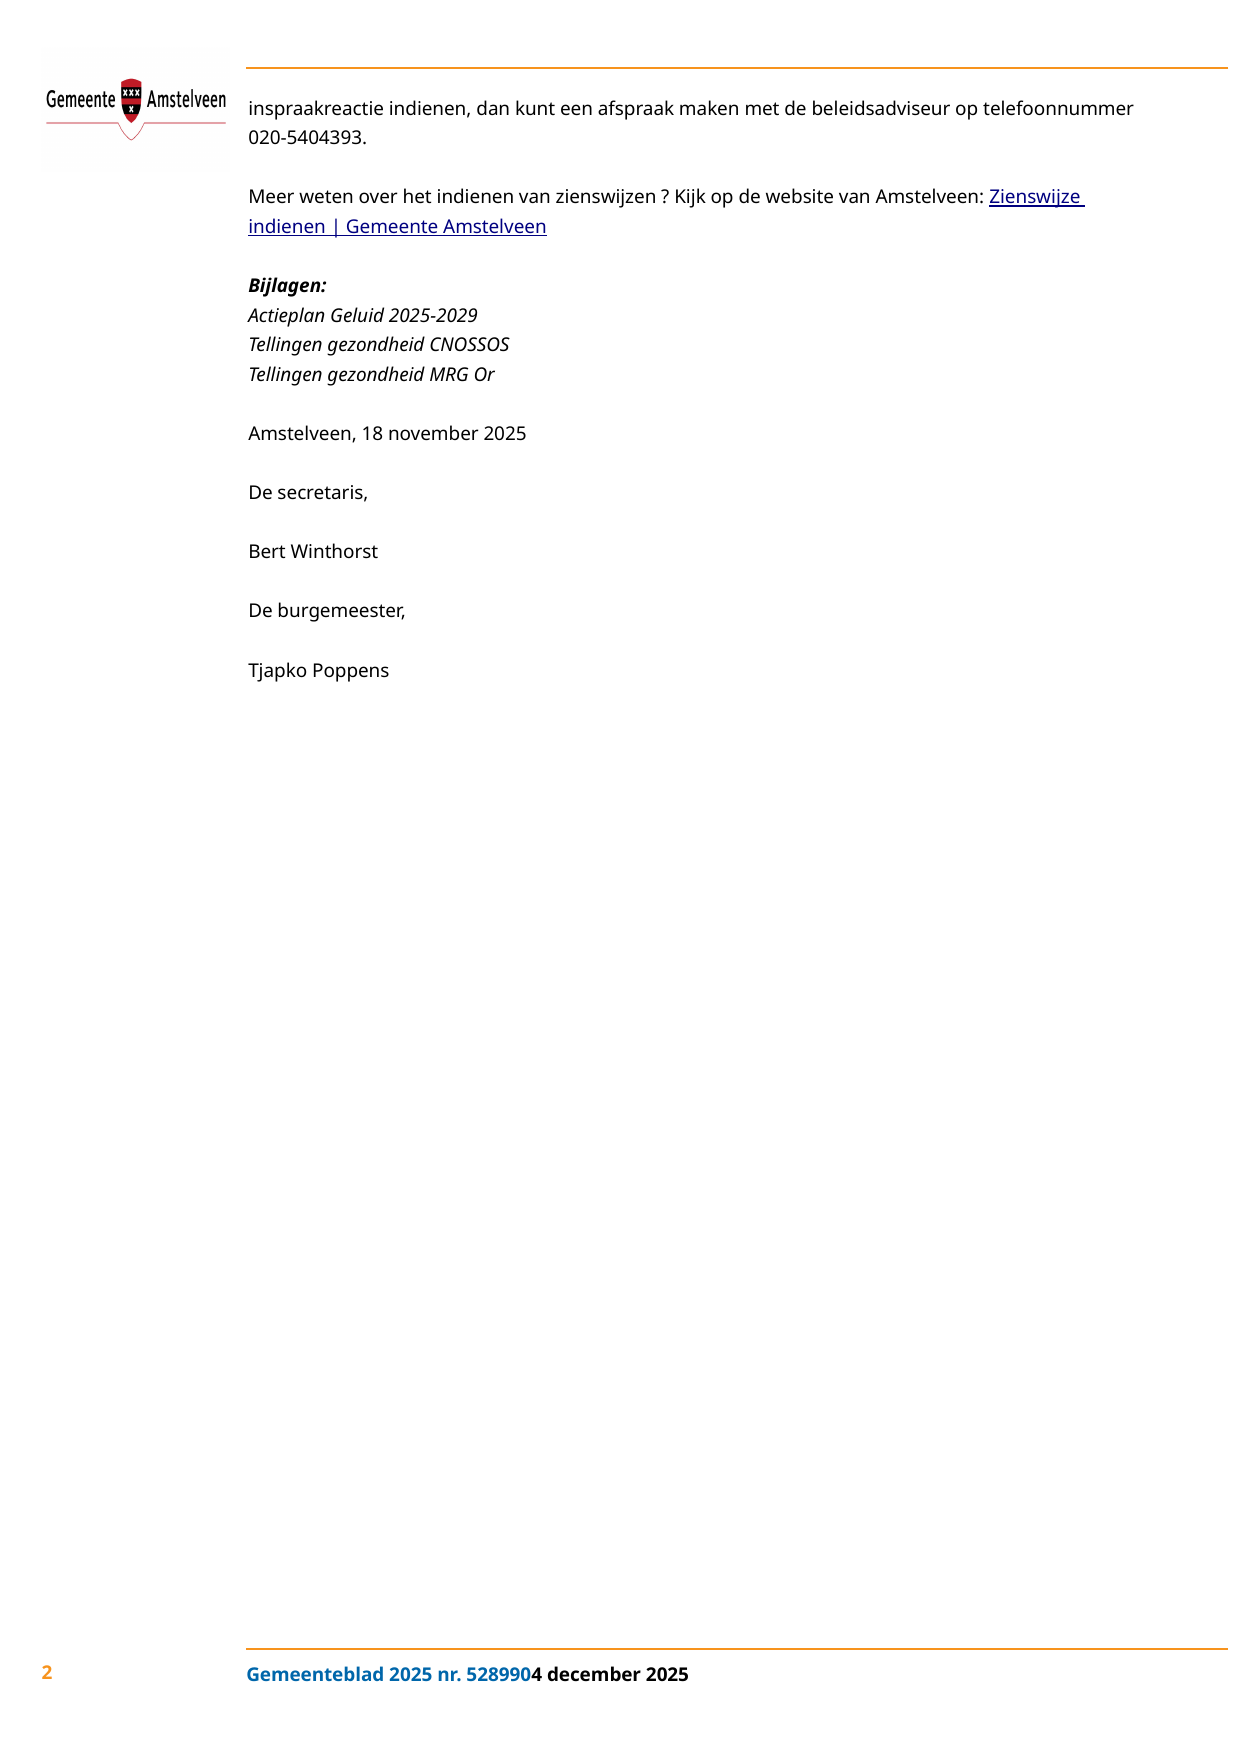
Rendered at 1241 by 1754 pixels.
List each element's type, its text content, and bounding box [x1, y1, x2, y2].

text Actieplan Geluid 2025-2029 [248, 302, 1152, 328]
text De burgemeester, [248, 598, 1152, 623]
text De secretaris, [248, 479, 1152, 505]
text Tellingen gezondheid CNOSSOS [248, 331, 1152, 357]
text Bijlagen: [248, 272, 1152, 298]
text inspraakreactie indienen, dan kunt een afspraak maken met de beleidsadviseur op telefoonnummer 020-5404393. [248, 95, 1152, 150]
text Amstelveen, 18 november 2025 [248, 420, 1152, 446]
text Meer weten over het indienen van zienswijzen ? Kijk op de website van Amstelveen: Zienswijze indienen | Gemeente Amstelveen [248, 183, 1152, 239]
picture [41, 47, 231, 172]
text Tjapko Poppens [248, 657, 1152, 683]
text Bert Winthorst [248, 538, 1152, 564]
text Tellingen gezondheid MRG Or [248, 361, 1152, 387]
